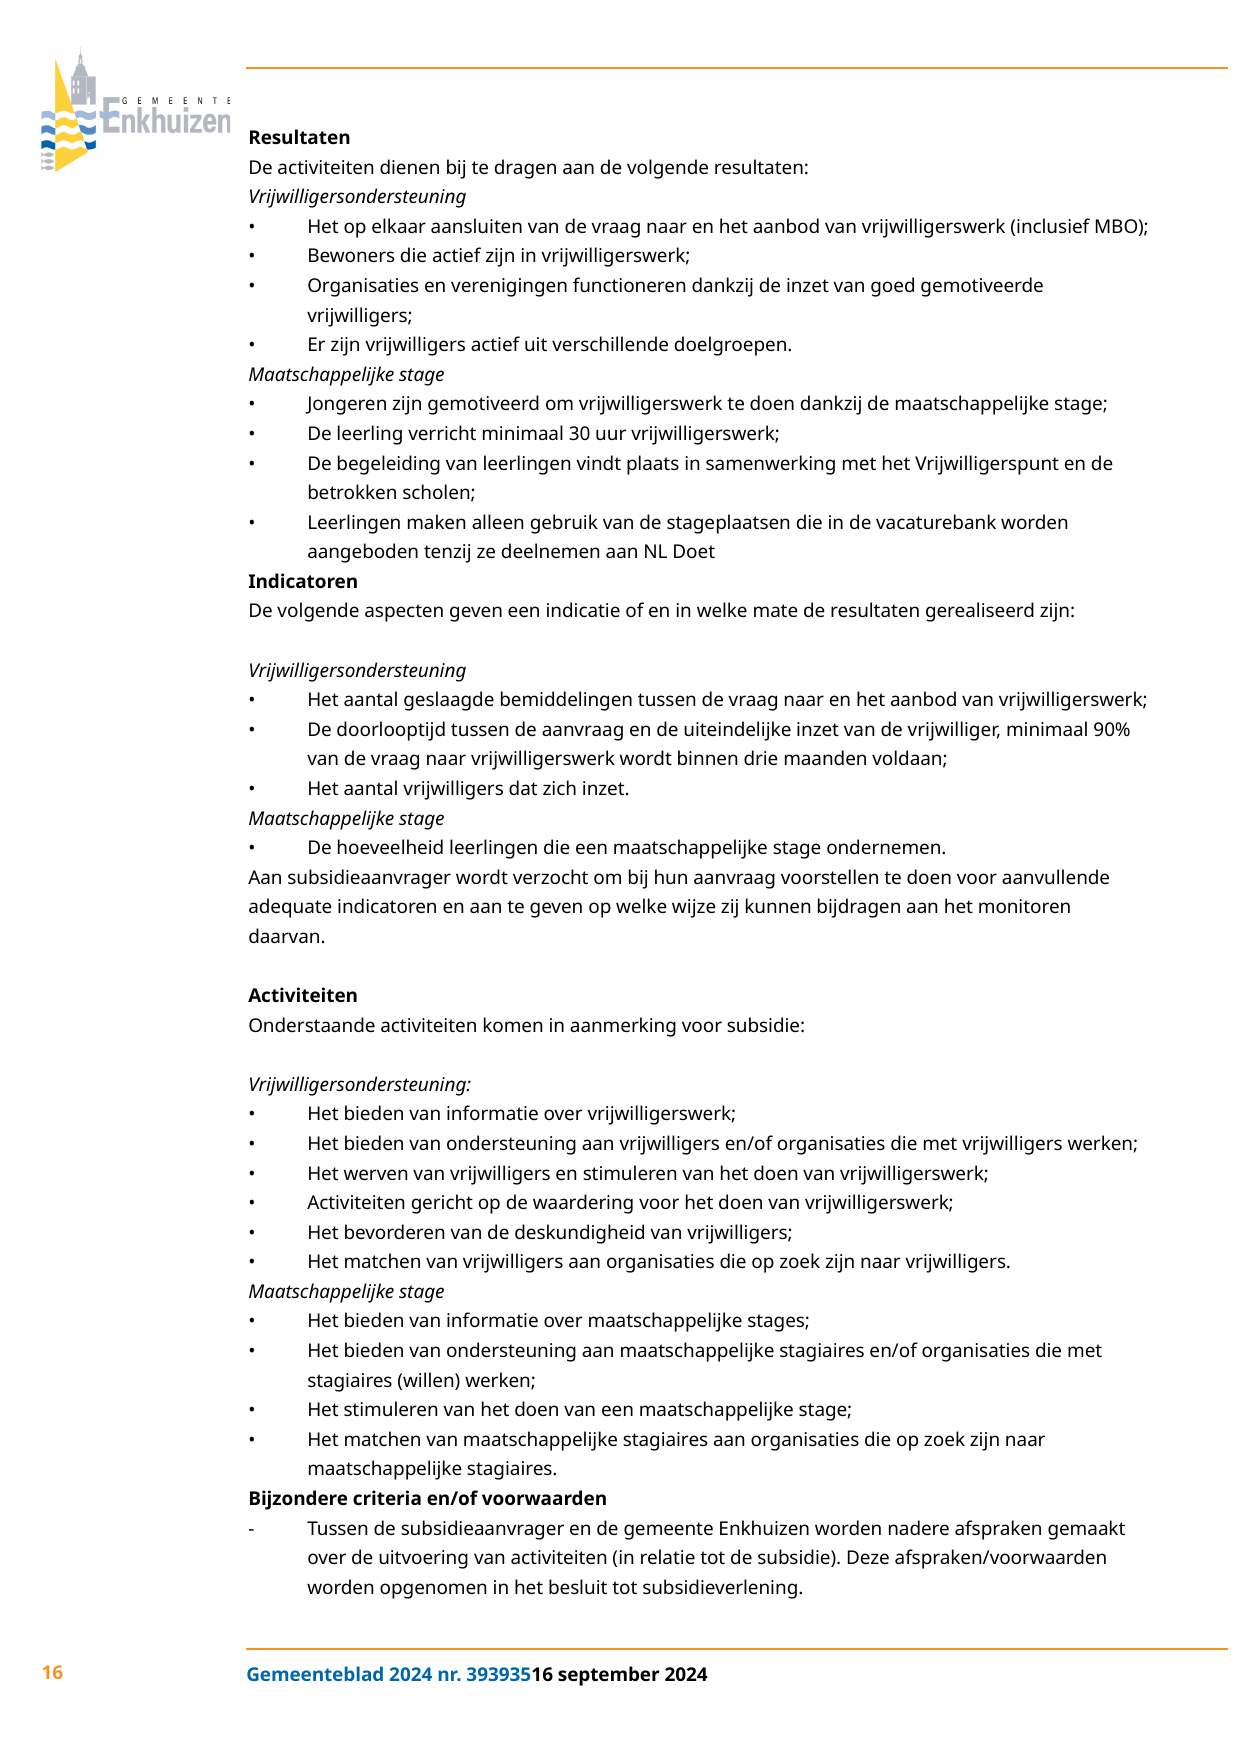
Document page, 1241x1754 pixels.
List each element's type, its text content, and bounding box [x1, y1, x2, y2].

text Resultaten [248, 124, 1152, 150]
text Aan subsidieaanvrager wordt verzocht om bij hun aanvraag voorstellen te doen voor aanvullende adequate indicatoren en aan te geven op welke wijze zij kunnen bijdragen aan het monitoren daarvan. [248, 864, 1152, 949]
text Vrijwilligersondersteuning [248, 657, 1152, 683]
list Het werven van vrijwilligers en stimuleren van het doen van vrijwilligerswerk; [248, 1160, 1152, 1186]
text Vrijwilligersondersteuning: [248, 1071, 1152, 1097]
list Tussen de subsidieaanvrager en de gemeente Enkhuizen worden nadere afspraken gemaakt over de uitvoering van activiteiten (in relatie tot de subsidie). Deze afspraken/voorwaarden worden opgenomen in het besluit tot subsidieverlening. [248, 1515, 1152, 1600]
picture [41, 47, 231, 172]
list Het matchen van maatschappelijke stagiaires aan organisaties die op zoek zijn naar maatschappelijke stagiaires. [248, 1426, 1152, 1481]
text Vrijwilligersondersteuning [248, 183, 1152, 209]
text Activiteiten [248, 982, 1152, 1008]
list Activiteiten gericht op de waardering voor het doen van vrijwilligerswerk; [248, 1189, 1152, 1215]
text Bijzondere criteria en/of voorwaarden [248, 1485, 1152, 1511]
list Het bieden van informatie over vrijwilligerswerk; [248, 1101, 1152, 1126]
list Bewoners die actief zijn in vrijwilligerswerk; [248, 243, 1152, 268]
list De doorlooptijd tussen de aanvraag en de uiteindelijke inzet van de vrijwilliger, minimaal 90% van de vraag naar vrijwilligerswerk wordt binnen drie maanden voldaan; [248, 716, 1152, 771]
list Het bieden van ondersteuning aan maatschappelijke stagiaires en/of organisaties die met stagiaires (willen) werken; [248, 1337, 1152, 1393]
list Het aantal vrijwilligers dat zich inzet. [248, 775, 1152, 801]
list Er zijn vrijwilligers actief uit verschillende doelgroepen. [248, 331, 1152, 357]
list De begeleiding van leerlingen vindt plaats in samenwerking met het Vrijwilligerspunt en de betrokken scholen; [248, 450, 1152, 505]
list Het aantal geslaagde bemiddelingen tussen de vraag naar en het aanbod van vrijwilligerswerk; [248, 686, 1152, 712]
list Leerlingen maken alleen gebruik van de stageplaatsen die in de vacaturebank worden aangeboden tenzij ze deelnemen aan NL Doet [248, 509, 1152, 564]
text Onderstaande activiteiten komen in aanmerking voor subsidie: [248, 1012, 1152, 1038]
list Organisaties en verenigingen functioneren dankzij de inzet van goed gemotiveerde vrijwilligers; [248, 272, 1152, 328]
text De activiteiten dienen bij te dragen aan de volgende resultaten: [248, 154, 1152, 180]
list Het bieden van ondersteuning aan vrijwilligers en/of organisaties die met vrijwilligers werken; [248, 1130, 1152, 1156]
list Het stimuleren van het doen van een maatschappelijke stage; [248, 1396, 1152, 1422]
list Het matchen van vrijwilligers aan organisaties die op zoek zijn naar vrijwilligers. [248, 1248, 1152, 1274]
text Indicatoren [248, 568, 1152, 594]
list Het bieden van informatie over maatschappelijke stages; [248, 1308, 1152, 1333]
list De hoeveelheid leerlingen die een maatschappelijke stage ondernemen. [248, 834, 1152, 860]
text De volgende aspecten geven een indicatie of en in welke mate de resultaten gerealiseerd zijn: [248, 598, 1152, 623]
list Het bevorderen van de deskundigheid van vrijwilligers; [248, 1219, 1152, 1245]
text Maatschappelijke stage [248, 361, 1152, 387]
text Maatschappelijke stage [248, 1278, 1152, 1304]
list Het op elkaar aansluiten van de vraag naar en het aanbod van vrijwilligerswerk (inclusief MBO); [248, 213, 1152, 239]
list Jongeren zijn gemotiveerd om vrijwilligerswerk te doen dankzij de maatschappelijke stage; [248, 391, 1152, 416]
text Maatschappelijke stage [248, 805, 1152, 831]
list De leerling verricht minimaal 30 uur vrijwilligerswerk; [248, 420, 1152, 446]
